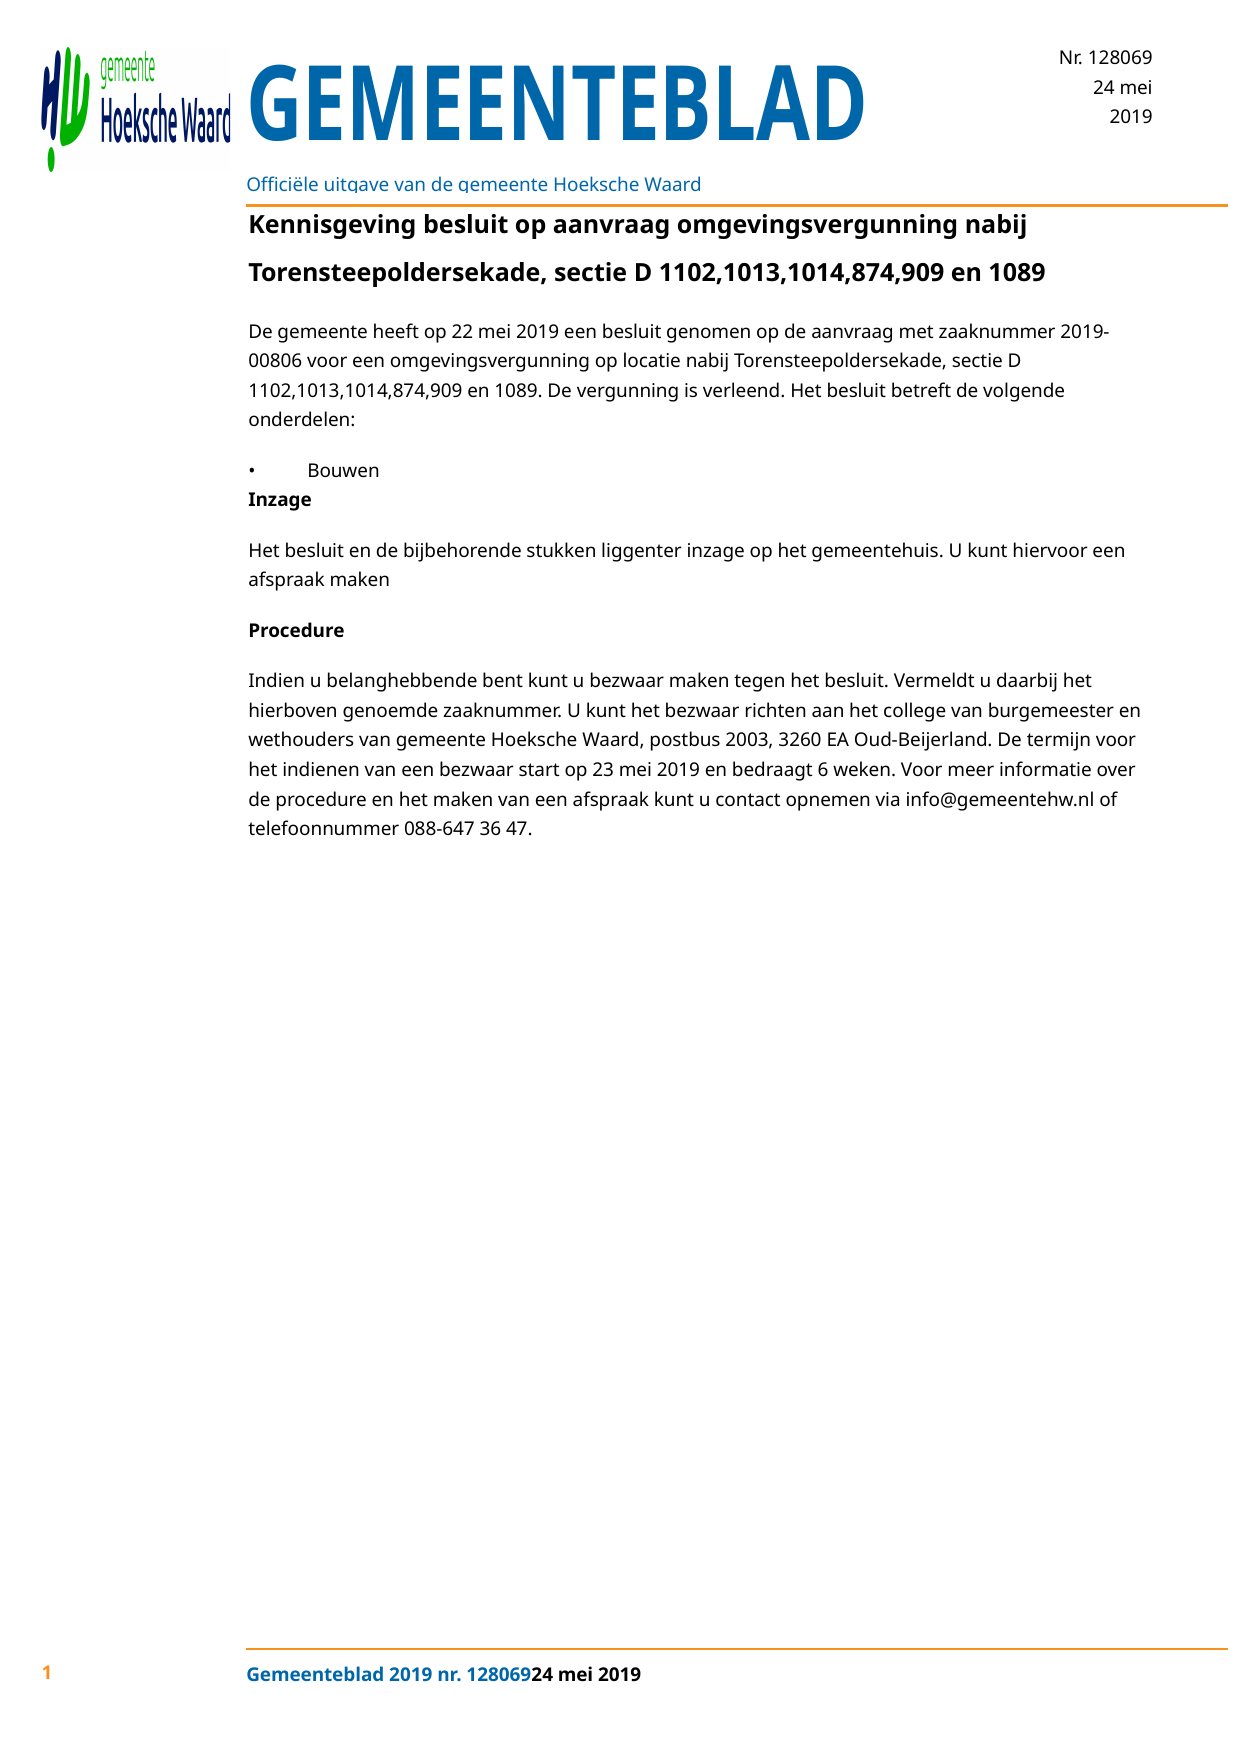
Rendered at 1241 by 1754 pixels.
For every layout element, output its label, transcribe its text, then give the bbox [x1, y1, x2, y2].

picture [41, 47, 231, 172]
text Procedure [248, 617, 1152, 643]
text Inzage [248, 487, 1152, 512]
text Indien u belanghebbende bent kunt u bezwaar maken tegen het besluit. Vermeldt u daarbij het hierboven genoemde zaaknummer. U kunt het bezwaar richten aan het college van burgemeester en wethouders van gemeente Hoeksche Waard, postbus 2003, 3260 EA Oud-Beijerland. De termijn voor het indienen van een bezwaar start op 23 mei 2019 en bedraagt 6 weken. Voor meer informatie over de procedure en het maken van een afspraak kunt u contact opnemen via info@gemeentehw.nl of telefoonnummer 088-647 36 47. [248, 667, 1152, 841]
text Het besluit en de bijbehorende stukken liggenter inzage op het gemeentehuis. U kunt hiervoor een afspraak maken [248, 537, 1152, 592]
list Bouwen [248, 457, 1152, 483]
text De gemeente heeft op 22 mei 2019 een besluit genomen op de aanvraag met zaaknummer 2019-00806 voor een omgevingsvergunning op locatie nabij Torensteepoldersekade, sectie D 1102,1013,1014,874,909 en 1089. De vergunning is verleend. Het besluit betreft de volgende onderdelen: [248, 318, 1152, 432]
text Kennisgeving besluit op aanvraag omgevingsvergunning nabij Torensteepoldersekade, sectie D 1102,1013,1014,874,909 en 1089 [248, 207, 1152, 288]
